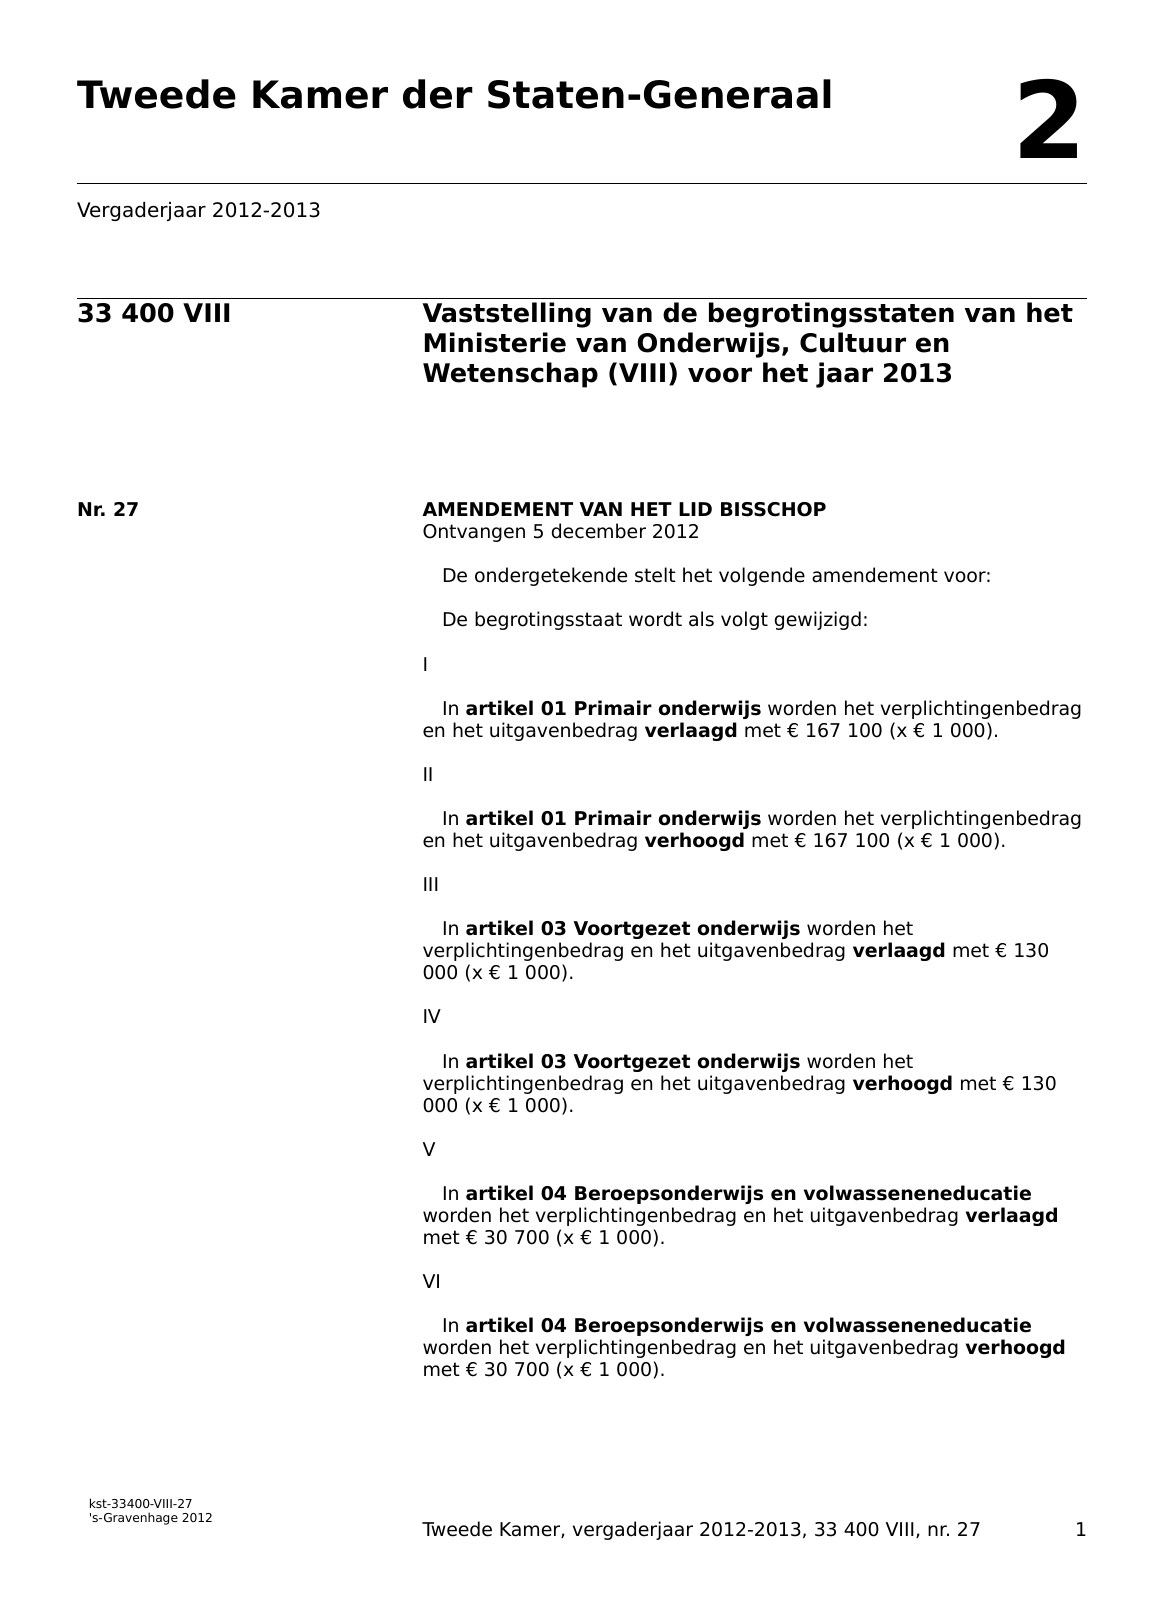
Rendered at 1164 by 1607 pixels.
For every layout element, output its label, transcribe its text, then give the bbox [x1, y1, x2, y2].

text De ondergetekende stelt het volgende amendement voor: [422, 565, 1087, 587]
text I [422, 653, 1087, 676]
text In artikel 03 Voortgezet onderwijs worden het verplichtingenbedrag en het uitgavenbedrag verlaagd met € 130 000 (x € 1 000). [422, 918, 1087, 984]
subtitle 33 400 VIII Vaststelling van de begrotingsstaten van het Ministerie van Onderwijs, Cultuur en Wetenschap (VIII) voor het jaar 2013 [77, 299, 1087, 388]
table_header 2 [886, 59, 1087, 183]
text III [422, 874, 1087, 896]
text II [422, 764, 1087, 786]
text In artikel 01 Primair onderwijs worden het verplichtingenbedrag en het uitgavenbedrag verhoogd met € 167 100 (x € 1 000). [422, 808, 1087, 852]
text In artikel 03 Voortgezet onderwijs worden het verplichtingenbedrag en het uitgavenbedrag verhoogd met € 130 000 (x € 1 000). [422, 1051, 1087, 1117]
text In artikel 01 Primair onderwijs worden het verplichtingenbedrag en het uitgavenbedrag verlaagd met € 167 100 (x € 1 000). [422, 698, 1087, 742]
text Ontvangen 5 december 2012 [422, 521, 1087, 543]
text 's-Gravenhage 2012 [88, 1511, 323, 1525]
table_cell Vergaderjaar 2012-2013 [77, 184, 1087, 298]
text kst-33400-VIII-27 [88, 1497, 323, 1511]
text VI [422, 1271, 1087, 1293]
text V [422, 1139, 1087, 1161]
text In artikel 04 Beroepsonderwijs en volwasseneneducatie worden het verplichtingenbedrag en het uitgavenbedrag verhoogd met € 30 700 (x € 1 000). [422, 1315, 1087, 1381]
text De begrotingsstaat wordt als volgt gewijzigd: [422, 609, 1087, 631]
subtitle Nr. 27 AMENDEMENT VAN HET LID BISSCHOP [77, 499, 1087, 521]
text IV [422, 1006, 1087, 1028]
table_header Tweede Kamer der Staten-Generaal [77, 59, 886, 183]
text In artikel 04 Beroepsonderwijs en volwasseneneducatie worden het verplichtingenbedrag en het uitgavenbedrag verlaagd met € 30 700 (x € 1 000). [422, 1183, 1087, 1249]
